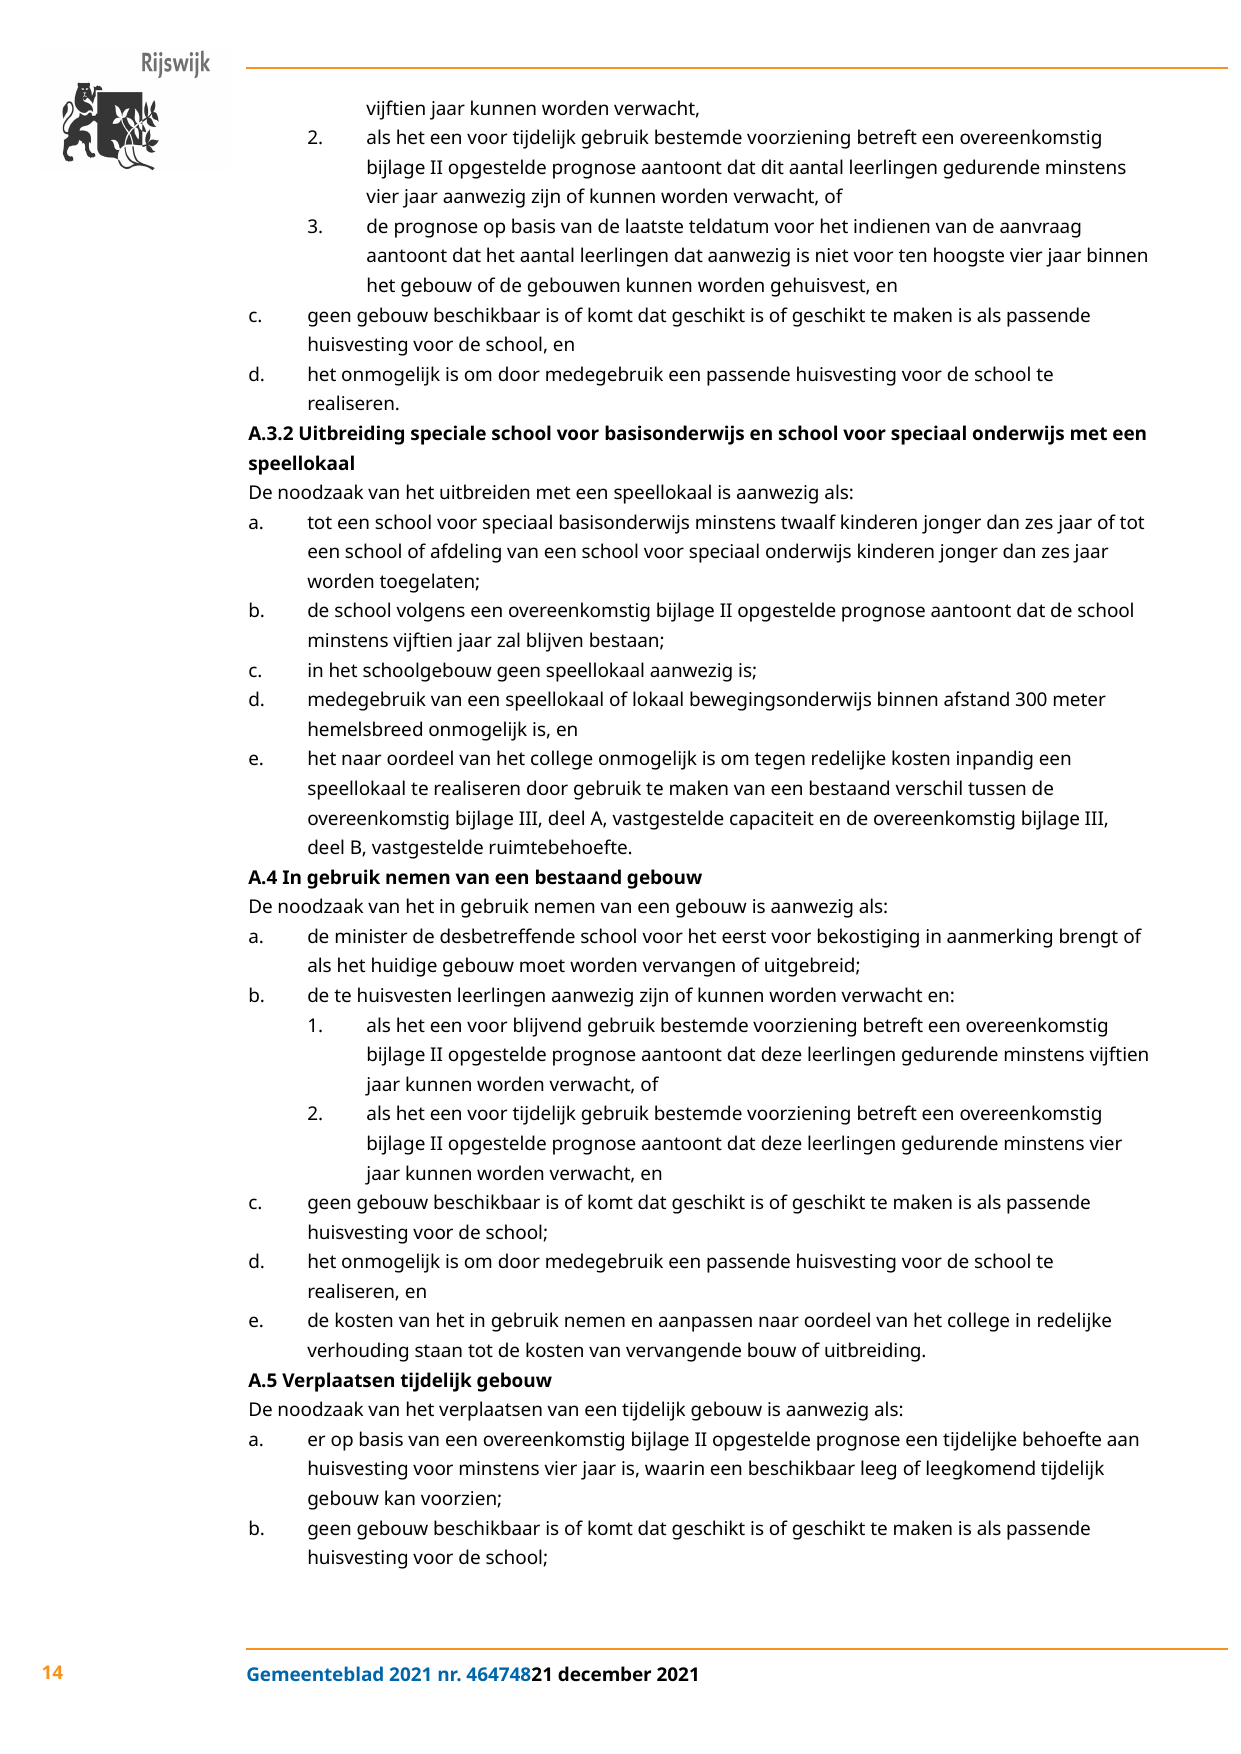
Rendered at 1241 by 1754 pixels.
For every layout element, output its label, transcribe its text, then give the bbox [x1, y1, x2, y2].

list geen gebouw beschikbaar is of komt dat geschikt is of geschikt te maken is als passende huisvesting voor de school, en [248, 302, 1152, 357]
text De noodzaak van het uitbreiden met een speellokaal is aanwezig als: [248, 479, 1152, 505]
list in het schoolgebouw geen speellokaal aanwezig is; [248, 657, 1152, 683]
list de school volgens een overeenkomstig bijlage II opgestelde prognose aantoont dat de school minstens vijftien jaar zal blijven bestaan; [248, 598, 1152, 653]
list het naar oordeel van het college onmogelijk is om tegen redelijke kosten inpandig een speellokaal te realiseren door gebruik te maken van een bestaand verschil tussen de overeenkomstig bijlage III, deel A, vastgestelde capaciteit en de overeenkomstig bijlage III, deel B, vastgestelde ruimtebehoefte. [248, 746, 1152, 860]
list er op basis van een overeenkomstig bijlage II opgestelde prognose een tijdelijke behoefte aan huisvesting voor minstens vier jaar is, waarin een beschikbaar leeg of leegkomend tijdelijk gebouw kan voorzien; [248, 1426, 1152, 1511]
text A.5 Verplaatsen tijdelijk gebouw [248, 1367, 1152, 1393]
list geen gebouw beschikbaar is of komt dat geschikt is of geschikt te maken is als passende huisvesting voor de school; [248, 1515, 1152, 1570]
text A.4 In gebruik nemen van een bestaand gebouw [248, 864, 1152, 890]
list de kosten van het in gebruik nemen en aanpassen naar oordeel van het college in redelijke verhouding staan tot de kosten van vervangende bouw of uitbreiding. [248, 1308, 1152, 1363]
list als het een voor tijdelijk gebruik bestemde voorziening betreft een overeenkomstig bijlage II opgestelde prognose aantoont dat deze leerlingen gedurende minstens vier jaar kunnen worden verwacht, en [307, 1101, 1152, 1186]
text De noodzaak van het verplaatsen van een tijdelijk gebouw is aanwezig als: [248, 1396, 1152, 1422]
text De noodzaak van het in gebruik nemen van een gebouw is aanwezig als: [248, 893, 1152, 919]
list vijftien jaar kunnen worden verwacht, [307, 95, 1152, 121]
picture [41, 47, 231, 172]
list als het een voor tijdelijk gebruik bestemde voorziening betreft een overeenkomstig bijlage II opgestelde prognose aantoont dat dit aantal leerlingen gedurende minstens vier jaar aanwezig zijn of kunnen worden verwacht, of [307, 124, 1152, 209]
list de minister de desbetreffende school voor het eerst voor bekostiging in aanmerking brengt of als het huidige gebouw moet worden vervangen of uitgebreid; [248, 923, 1152, 978]
list tot een school voor speciaal basisonderwijs minstens twaalf kinderen jonger dan zes jaar of tot een school of afdeling van een school voor speciaal onderwijs kinderen jonger dan zes jaar worden toegelaten; [248, 509, 1152, 594]
list het onmogelijk is om door medegebruik een passende huisvesting voor de school te realiseren. [248, 361, 1152, 416]
list medegebruik van een speellokaal of lokaal bewegingsonderwijs binnen afstand 300 meter hemelsbreed onmogelijk is, en [248, 686, 1152, 742]
list geen gebouw beschikbaar is of komt dat geschikt is of geschikt te maken is als passende huisvesting voor de school; [248, 1189, 1152, 1245]
list als het een voor blijvend gebruik bestemde voorziening betreft een overeenkomstig bijlage II opgestelde prognose aantoont dat deze leerlingen gedurende minstens vijftien jaar kunnen worden verwacht, of [307, 1012, 1152, 1097]
list de prognose op basis van de laatste teldatum voor het indienen van de aanvraag aantoont dat het aantal leerlingen dat aanwezig is niet voor ten hoogste vier jaar binnen het gebouw of de gebouwen kunnen worden gehuisvest, en [307, 213, 1152, 298]
list de te huisvesten leerlingen aanwezig zijn of kunnen worden verwacht en: [248, 982, 1152, 1008]
list het onmogelijk is om door medegebruik een passende huisvesting voor de school te realiseren, en [248, 1248, 1152, 1304]
text A.3.2 Uitbreiding speciale school voor basisonderwijs en school voor speciaal onderwijs met een speellokaal [248, 420, 1152, 476]
